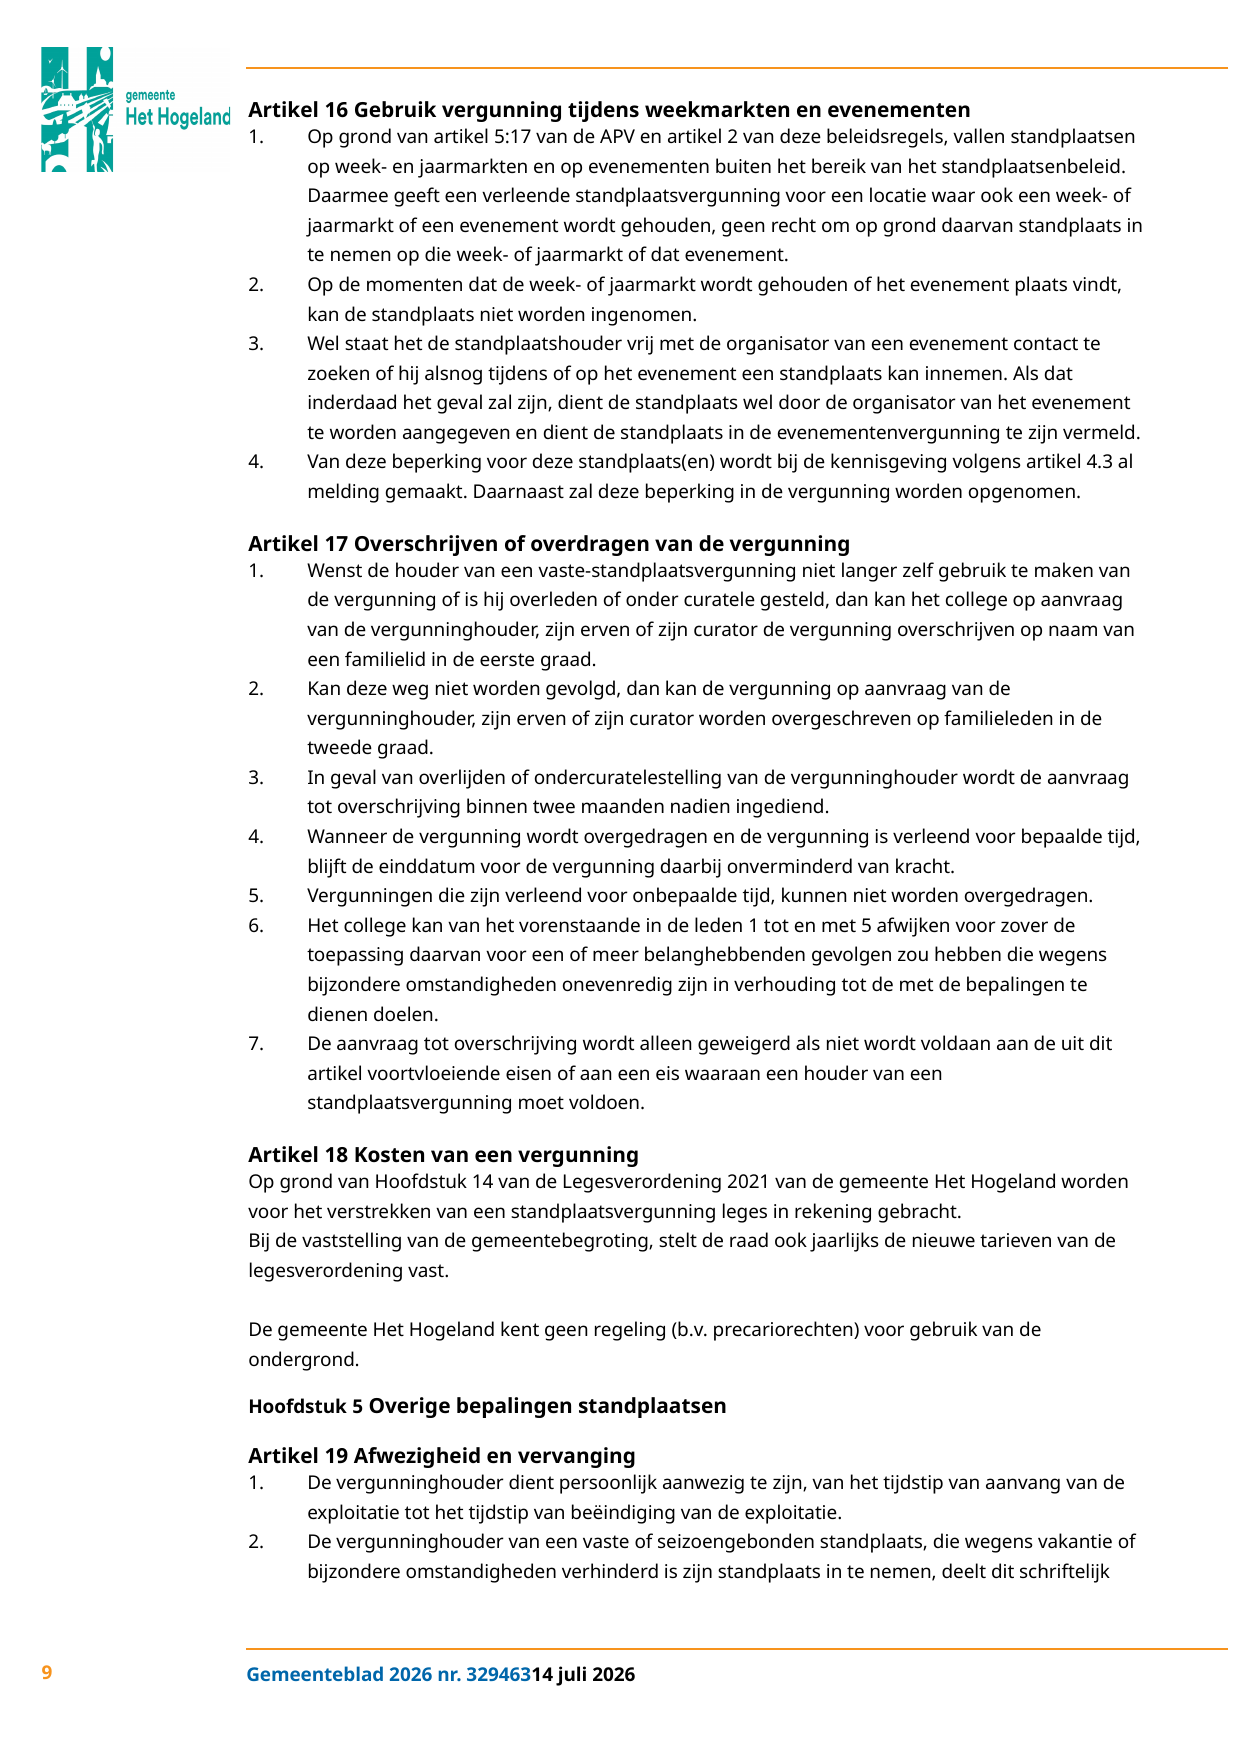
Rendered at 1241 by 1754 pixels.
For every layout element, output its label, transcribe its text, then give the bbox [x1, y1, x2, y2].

text Artikel 18 Kosten van een vergunning [248, 1140, 1152, 1168]
list Op de momenten dat de week- of jaarmarkt wordt gehouden of het evenement plaats vindt, kan de standplaats niet worden ingenomen. [248, 271, 1152, 326]
list De aanvraag tot overschrijving wordt alleen geweigerd als niet wordt voldaan aan de uit dit artikel voortvloeiende eisen of aan een eis waaraan een houder van een standplaatsvergunning moet voldoen. [248, 1030, 1152, 1115]
text Artikel 16 Gebruik vergunning tijdens weekmarkten en evenementen [248, 95, 1152, 123]
list Vergunningen die zijn verleend voor onbepaalde tijd, kunnen niet worden overgedragen. [248, 882, 1152, 908]
picture [41, 47, 231, 172]
list Wenst de houder van een vaste-standplaatsvergunning niet langer zelf gebruik te maken van de vergunning of is hij overleden of onder curatele gesteld, dan kan het college op aanvraag van de vergunninghouder, zijn erven of zijn curator de vergunning overschrijven op naam van een familielid in de eerste graad. [248, 557, 1152, 672]
list In geval van overlijden of ondercuratelestelling van de vergunninghouder wordt de aanvraag tot overschrijving binnen twee maanden nadien ingediend. [248, 764, 1152, 819]
text Op grond van Hoofdstuk 14 van de Legesverordening 2021 van de gemeente Het Hogeland worden voor het verstrekken van een standplaatsvergunning leges in rekening gebracht. [248, 1168, 1152, 1224]
list Kan deze weg niet worden gevolgd, dan kan de vergunning op aanvraag van de vergunninghouder, zijn erven of zijn curator worden overgeschreven op familieleden in de tweede graad. [248, 675, 1152, 760]
text Bij de vaststelling van de gemeentebegroting, stelt de raad ook jaarlijks de nieuwe tarieven van de legesverordening vast. [248, 1228, 1152, 1283]
text De gemeente Het Hogeland kent geen regeling (b.v. precariorechten) voor gebruik van de ondergrond. [248, 1316, 1152, 1372]
list Op grond van artikel 5:17 van de APV en artikel 2 van deze beleidsregels, vallen standplaatsen op week- en jaarmarkten en op evenementen buiten het bereik van het standplaatsenbeleid. Daarmee geeft een verleende standplaatsvergunning voor een locatie waar ook een week- of jaarmarkt of een evenement wordt gehouden, geen recht om op grond daarvan standplaats in te nemen op die week- of jaarmarkt of dat evenement. [248, 123, 1152, 267]
text Artikel 17 Overschrijven of overdragen van de vergunning [248, 529, 1152, 557]
list Wel staat het de standplaatshouder vrij met de organisator van een evenement contact te zoeken of hij alsnog tijdens of op het evenement een standplaats kan innemen. Als dat inderdaad het geval zal zijn, dient de standplaats wel door de organisator van het evenement te worden aangegeven en dient de standplaats in de evenementenvergunning te zijn vermeld. [248, 330, 1152, 445]
text Artikel 19 Afwezigheid en vervanging [248, 1441, 1152, 1469]
list Van deze beperking voor deze standplaats(en) wordt bij de kennisgeving volgens artikel 4.3 al melding gemaakt. Daarnaast zal deze beperking in de vergunning worden opgenomen. [248, 449, 1152, 504]
list Wanneer de vergunning wordt overgedragen en de vergunning is verleend voor bepaalde tijd, blijft de einddatum voor de vergunning daarbij onverminderd van kracht. [248, 823, 1152, 879]
list De vergunninghouder van een vaste of seizoengebonden standplaats, die wegens vakantie of bijzondere omstandigheden verhinderd is zijn standplaats in te nemen, deelt dit schriftelijk [248, 1528, 1152, 1584]
list De vergunninghouder dient persoonlijk aanwezig te zijn, van het tijdstip van aanvang van de exploitatie tot het tijdstip van beëindiging van de exploitatie. [248, 1469, 1152, 1524]
text Hoofdstuk 5 Overige bepalingen standplaatsen [248, 1392, 1152, 1420]
list Het college kan van het vorenstaande in de leden 1 tot en met 5 afwijken voor zover de toepassing daarvan voor een of meer belanghebbenden gevolgen zou hebben die wegens bijzondere omstandigheden onevenredig zijn in verhouding tot de met de bepalingen te dienen doelen. [248, 912, 1152, 1027]
